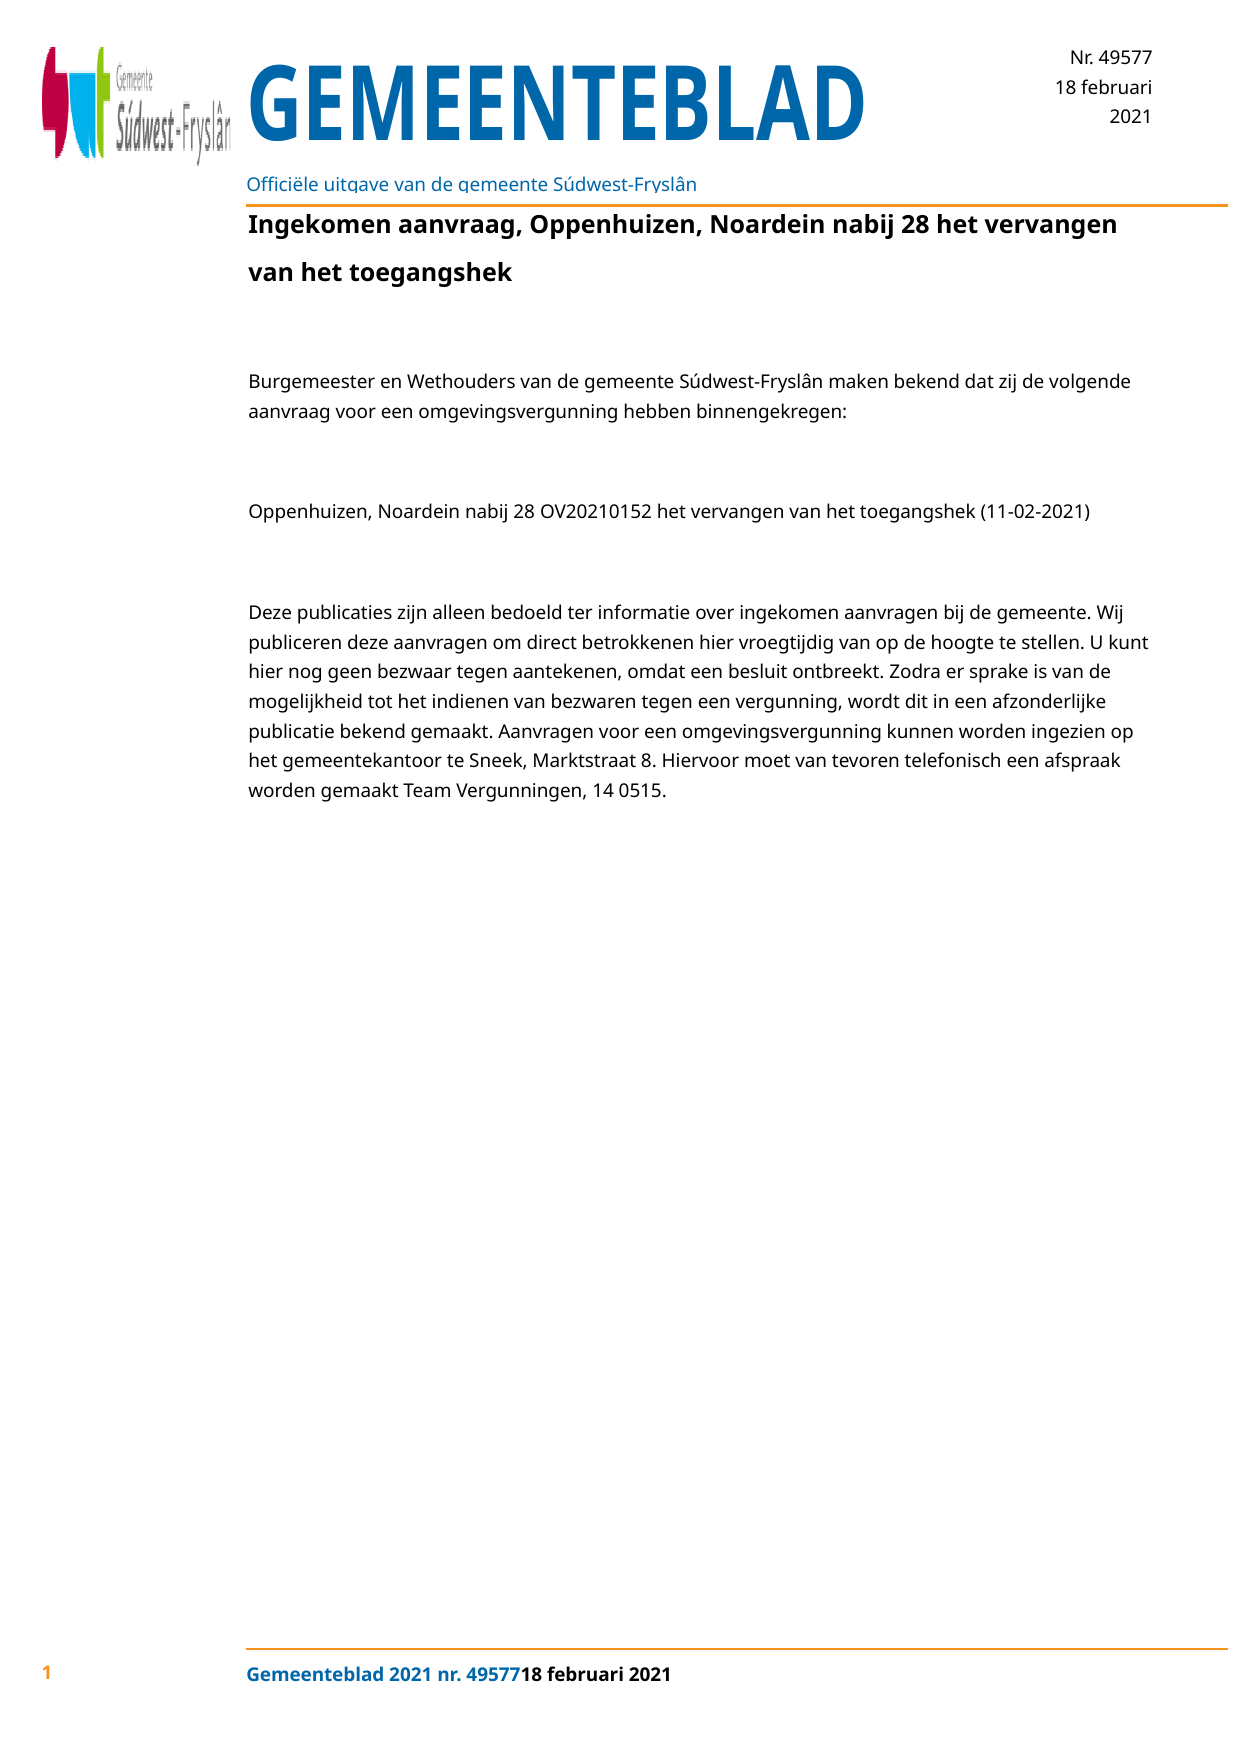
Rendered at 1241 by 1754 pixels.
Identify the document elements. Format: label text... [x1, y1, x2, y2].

text Ingekomen aanvraag, Oppenhuizen, Noardein nabij 28 het vervangen van het toegangshek [248, 207, 1152, 288]
text Burgemeester en Wethouders van de gemeente Súdwest-Fryslân maken bekend dat zij de volgende aanvraag voor een omgevingsvergunning hebben binnengekregen: [248, 368, 1152, 424]
text Oppenhuizen, Noardein nabij 28 OV20210152 het vervangen van het toegangshek (11-02-2021) [248, 499, 1152, 524]
picture [41, 47, 231, 172]
text Deze publicaties zijn alleen bedoeld ter informatie over ingekomen aanvragen bij de gemeente. Wij publiceren deze aanvragen om direct betrokkenen hier vroegtijdig van op de hoogte te stellen. U kunt hier nog geen bezwaar tegen aantekenen, omdat een besluit ontbreekt. Zodra er sprake is van de mogelijkheid tot het indienen van bezwaren tegen een vergunning, wordt dit in een afzonderlijke publicatie bekend gemaakt. Aanvragen voor een omgevingsvergunning kunnen worden ingezien op het gemeentekantoor te Sneek, Marktstraat 8. Hiervoor moet van tevoren telefonisch een afspraak worden gemaakt Team Vergunningen, 14 0515. [248, 599, 1152, 803]
